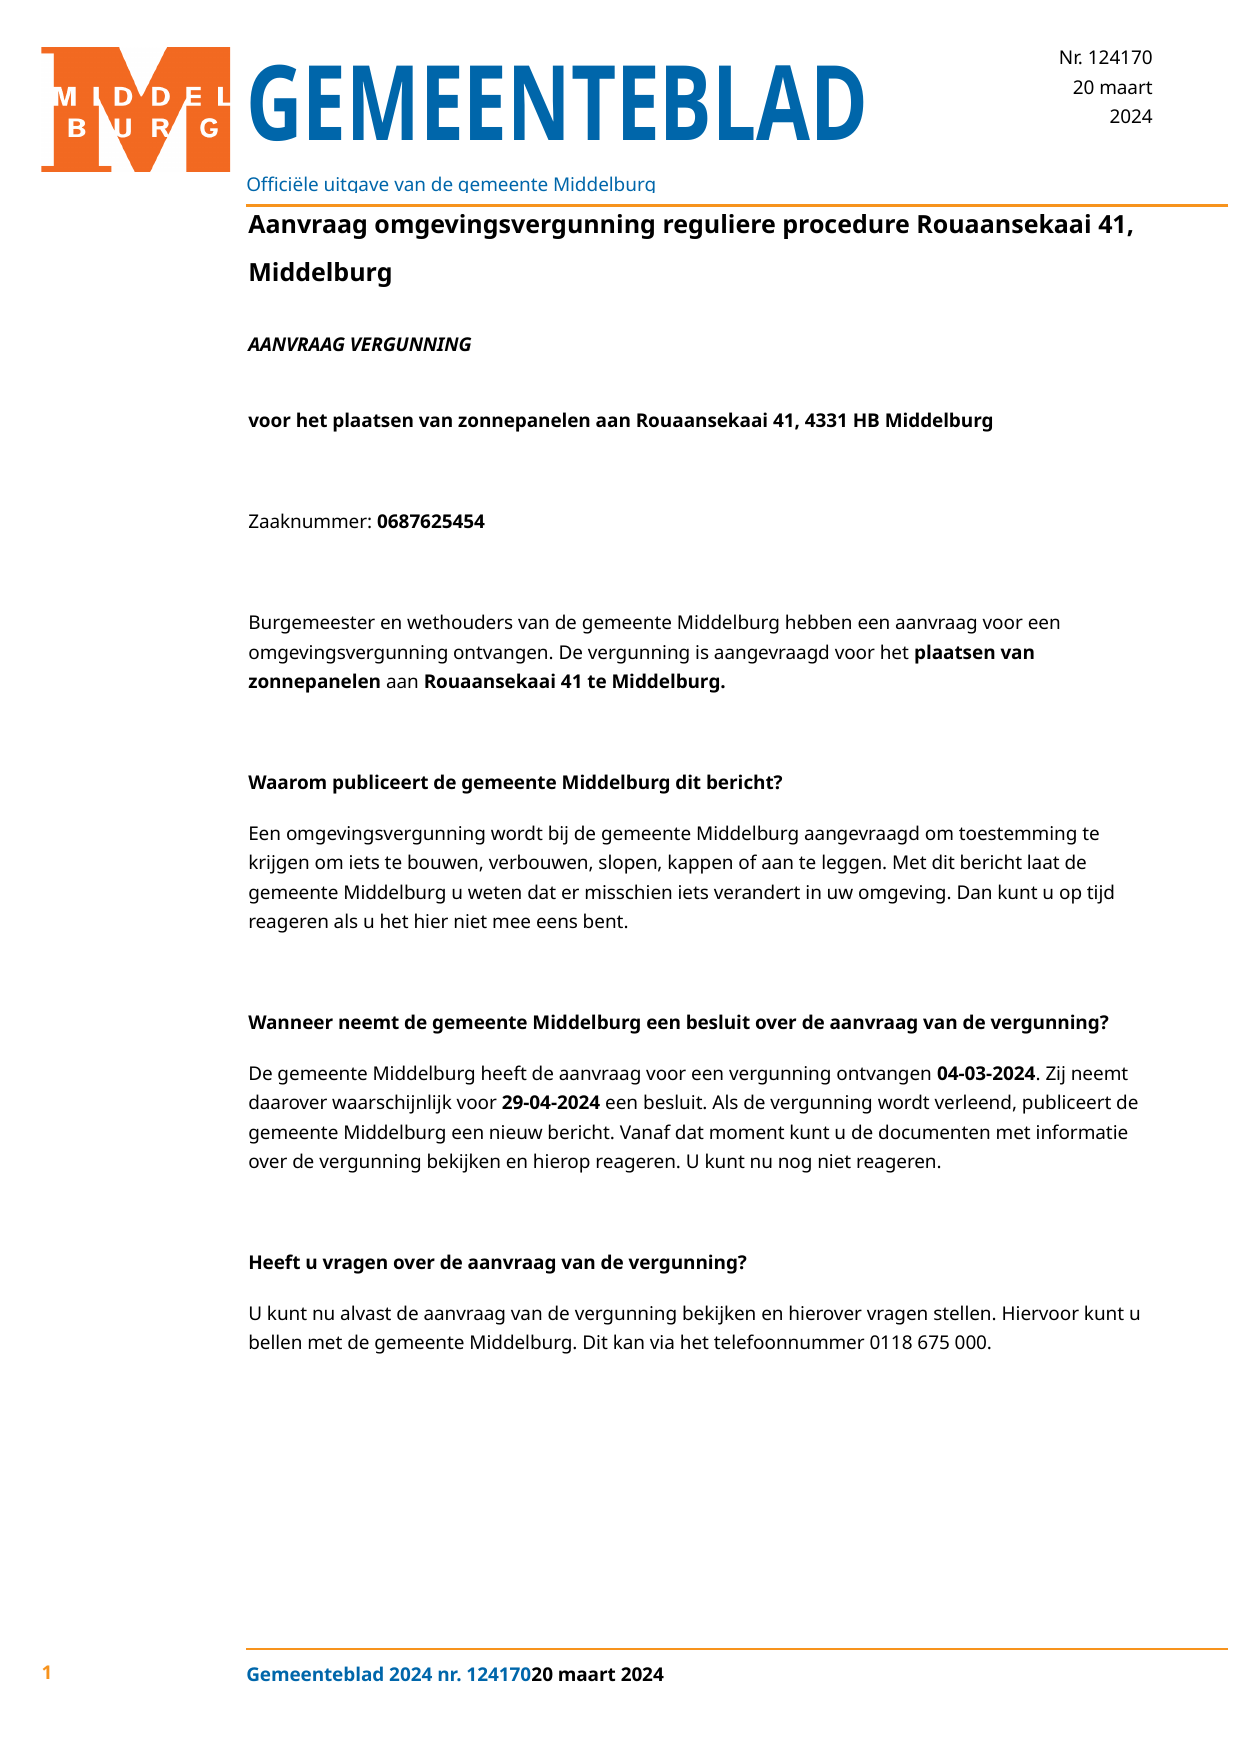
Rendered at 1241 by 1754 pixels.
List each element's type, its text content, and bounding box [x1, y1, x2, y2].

text Een omgevingsvergunning wordt bij de gemeente Middelburg aangevraagd om toestemming te krijgen om iets te bouwen, verbouwen, slopen, kappen of aan te leggen. Met dit bericht laat de gemeente Middelburg u weten dat er misschien iets verandert in uw omgeving. Dan kunt u op tijd reageren als u het hier niet mee eens bent. [248, 820, 1152, 934]
text Zaaknummer: 0687625454 [248, 508, 1152, 534]
text Heeft u vragen over de aanvraag van de vergunning? [248, 1249, 1152, 1275]
text Waarom publiceert de gemeente Middelburg dit bericht? [248, 769, 1152, 795]
text voor het plaatsen van zonnepanelen aan Rouaansekaai 41, 4331 HB Middelburg [248, 408, 1152, 433]
text Aanvraag omgevingsvergunning reguliere procedure Rouaansekaai 41, Middelburg [248, 207, 1152, 288]
text AANVRAAG VERGUNNING [248, 331, 1152, 357]
text Burgemeester en wethouders van de gemeente Middelburg hebben een aanvraag voor een omgevingsvergunning ontvangen. De vergunning is aangevraagd voor het plaatsen van zonnepanelen aan Rouaansekaai 41 te Middelburg. [248, 609, 1152, 694]
text Wanneer neemt de gemeente Middelburg een besluit over de aanvraag van de vergunning? [248, 1009, 1152, 1035]
text De gemeente Middelburg heeft de aanvraag voor een vergunning ontvangen 04-03-2024. Zij neemt daarover waarschijnlijk voor 29-04-2024 een besluit. Als de vergunning wordt verleend, publiceert de gemeente Middelburg een nieuw bericht. Vanaf dat moment kunt u de documenten met informatie over de vergunning bekijken en hierop reageren. U kunt nu nog niet reageren. [248, 1060, 1152, 1174]
picture [41, 47, 231, 172]
text U kunt nu alvast de aanvraag van de vergunning bekijken en hierover vragen stellen. Hiervoor kunt u bellen met de gemeente Middelburg. Dit kan via het telefoonnummer 0118 675 000. [248, 1300, 1152, 1355]
